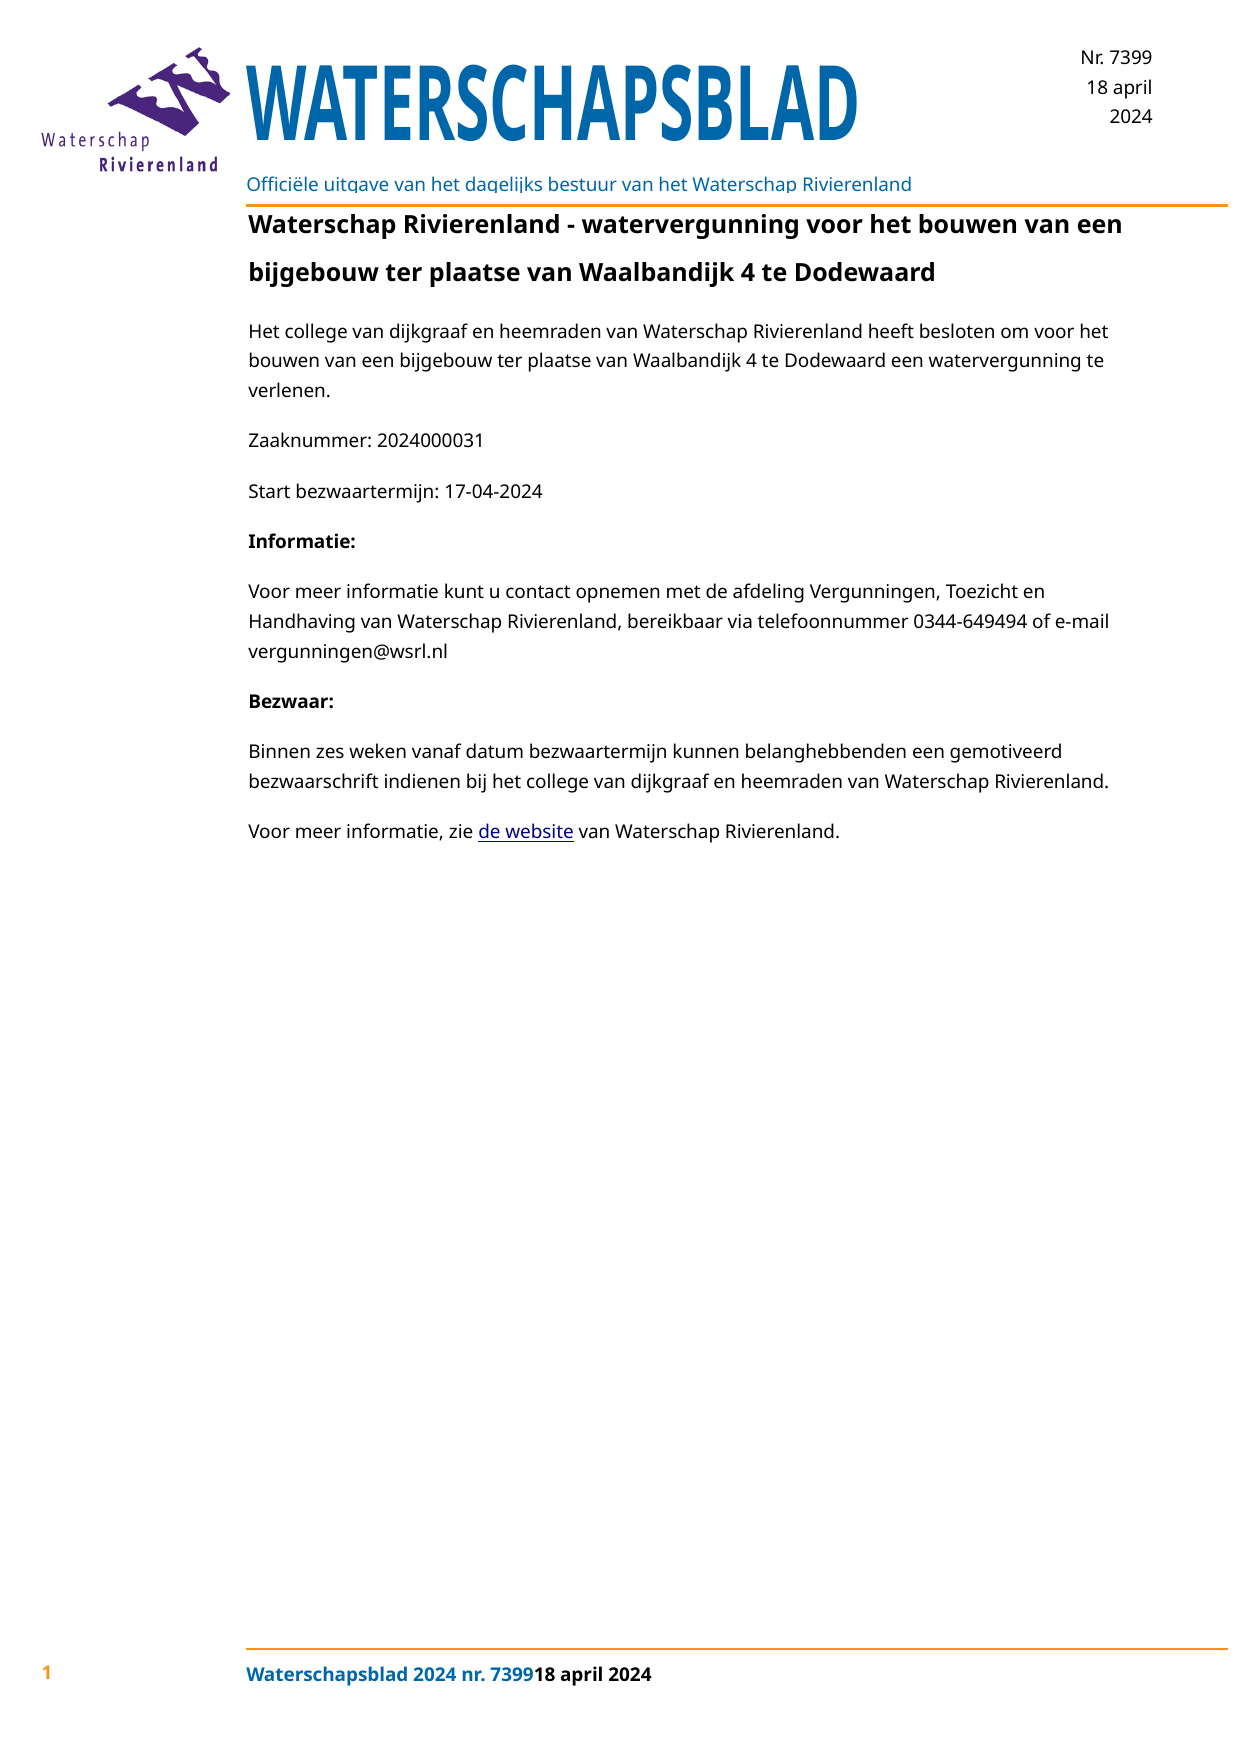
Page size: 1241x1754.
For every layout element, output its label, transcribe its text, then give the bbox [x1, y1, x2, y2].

text Voor meer informatie kunt u contact opnemen met de afdeling Vergunningen, Toezicht en Handhaving van Waterschap Rivierenland, bereikbaar via telefoonnummer 0344-649494 of e-mail vergunningen@wsrl.nl [248, 579, 1152, 664]
text Waterschap Rivierenland - watervergunning voor het bouwen van een bijgebouw ter plaatse van Waalbandijk 4 te Dodewaard [248, 207, 1152, 288]
text Het college van dijkgraaf en heemraden van Waterschap Rivierenland heeft besloten om voor het bouwen van een bijgebouw ter plaatse van Waalbandijk 4 te Dodewaard een watervergunning te verlenen. [248, 318, 1152, 403]
text Binnen zes weken vanaf datum bezwaartermijn kunnen belanghebbenden een gemotiveerd bezwaarschrift indienen bij het college van dijkgraaf en heemraden van Waterschap Rivierenland. [248, 739, 1152, 794]
text Start bezwaartermijn: 17-04-2024 [248, 478, 1152, 504]
text Informatie: [248, 528, 1152, 554]
text Zaaknummer: 2024000031 [248, 427, 1152, 453]
text Voor meer informatie, zie de website van Waterschap Rivierenland. [248, 819, 1152, 844]
picture [41, 47, 231, 172]
text Bezwaar: [248, 688, 1152, 714]
